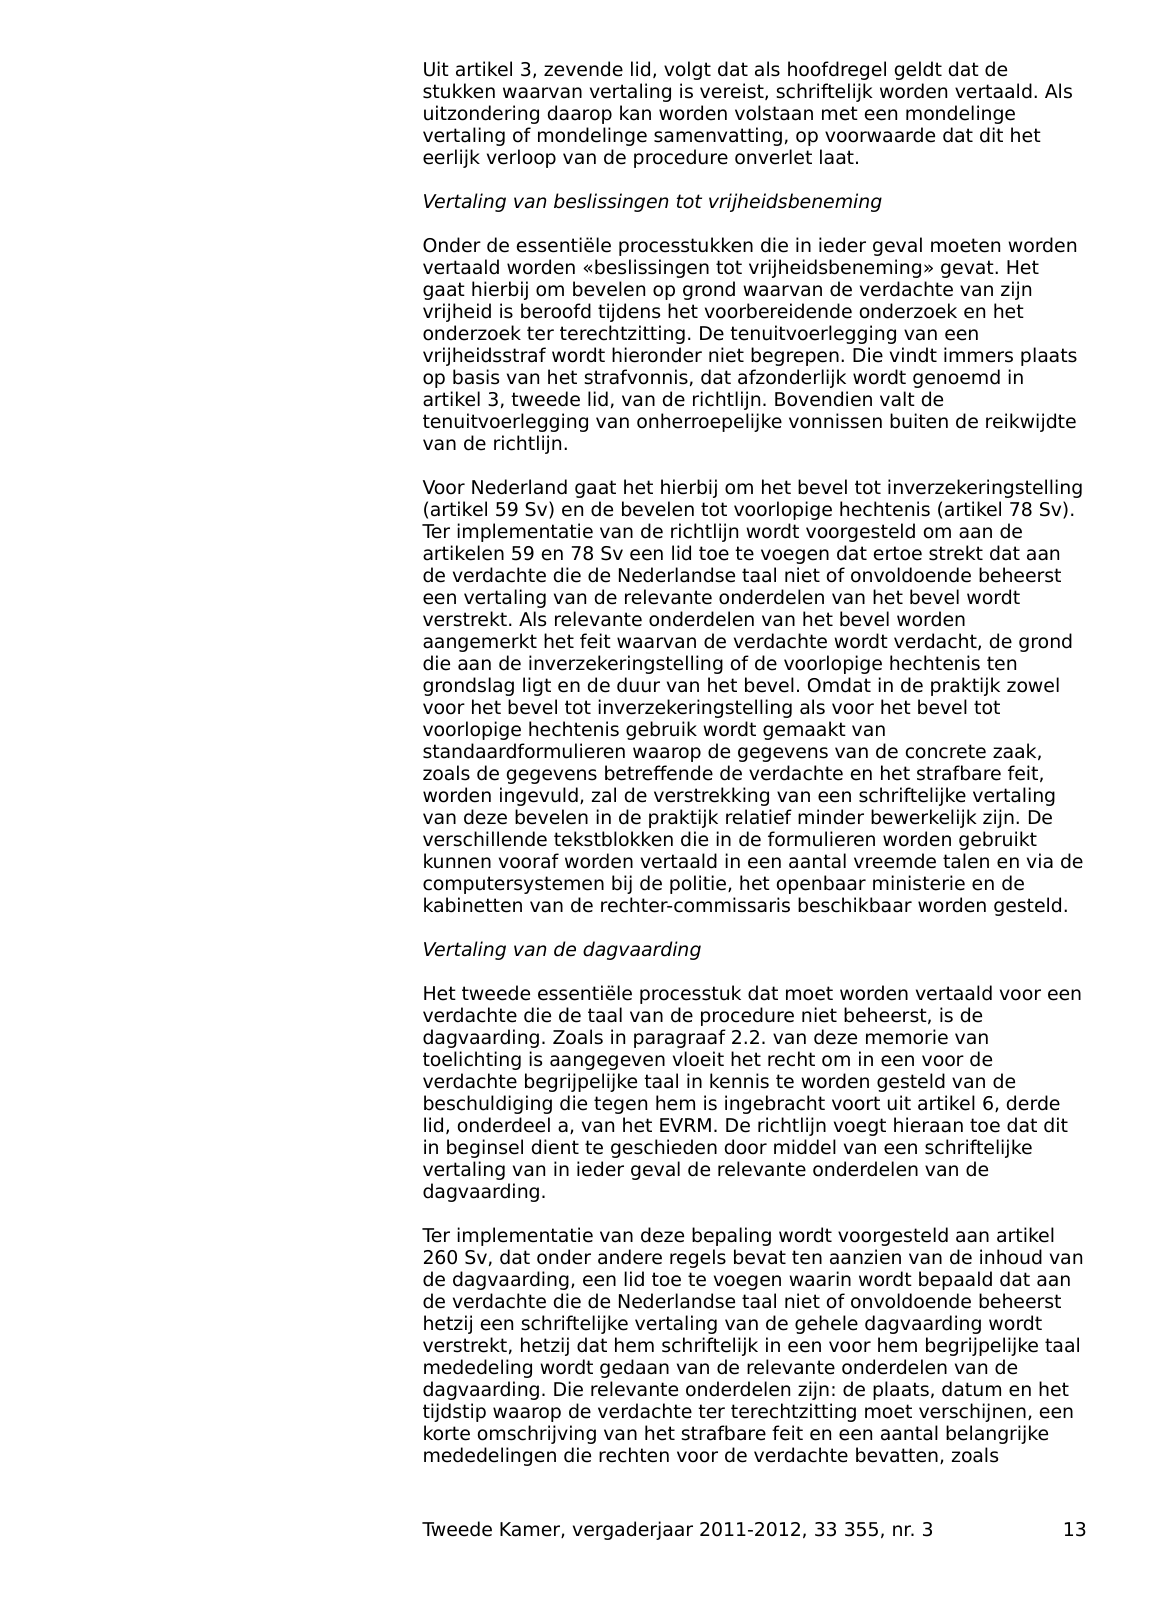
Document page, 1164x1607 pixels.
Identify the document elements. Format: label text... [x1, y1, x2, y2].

text Ter implementatie van deze bepaling wordt voorgesteld aan artikel 260 Sv, dat onder andere regels bevat ten aanzien van de inhoud van de dagvaarding, een lid toe te voegen waarin wordt bepaald dat aan de verdachte die de Nederlandse taal niet of onvoldoende beheerst hetzij een schriftelijke vertaling van de gehele dagvaarding wordt verstrekt, hetzij dat hem schriftelijk in een voor hem begrijpelijke taal mededeling wordt gedaan van de relevante onderdelen van de dagvaarding. Die relevante onderdelen zijn: de plaats, datum en het tijdstip waarop de verdachte ter terechtzitting moet verschijnen, een korte omschrijving van het strafbare feit en een aantal belangrijke mededelingen die rechten voor de verdachte bevatten, zoals [422, 1225, 1087, 1467]
text Het tweede essentiële processtuk dat moet worden vertaald voor een verdachte die de taal van de procedure niet beheerst, is de dagvaarding. Zoals in paragraaf 2.2. van deze memorie van toelichting is aangegeven vloeit het recht om in een voor de verdachte begrijpelijke taal in kennis te worden gesteld van de beschuldiging die tegen hem is ingebracht voort uit artikel 6, derde lid, onderdeel a, van het EVRM. De richtlijn voegt hieraan toe dat dit in beginsel dient te geschieden door middel van een schriftelijke vertaling van in ieder geval de relevante onderdelen van de dagvaarding. [422, 983, 1087, 1203]
subtitle Vertaling van beslissingen tot vrijheidsbeneming [422, 191, 1087, 213]
text Uit artikel 3, zevende lid, volgt dat als hoofdregel geldt dat de stukken waarvan vertaling is vereist, schriftelijk worden vertaald. Als uitzondering daarop kan worden volstaan met een mondelinge vertaling of mondelinge samenvatting, op voorwaarde dat dit het eerlijk verloop van de procedure onverlet laat. [422, 59, 1087, 169]
text Onder de essentiële processtukken die in ieder geval moeten worden vertaald worden «beslissingen tot vrijheidsbeneming» gevat. Het gaat hierbij om bevelen op grond waarvan de verdachte van zijn vrijheid is beroofd tijdens het voorbereidende onderzoek en het onderzoek ter terechtzitting. De tenuitvoerlegging van een vrijheidsstraf wordt hieronder niet begrepen. Die vindt immers plaats op basis van het strafvonnis, dat afzonderlijk wordt genoemd in artikel 3, tweede lid, van de richtlijn. Bovendien valt de tenuitvoerlegging van onherroepelijke vonnissen buiten de reikwijdte van de richtlijn. [422, 235, 1087, 455]
text Voor Nederland gaat het hierbij om het bevel tot inverzekeringstelling (artikel 59 Sv) en de bevelen tot voorlopige hechtenis (artikel 78 Sv). Ter implementatie van de richtlijn wordt voorgesteld om aan de artikelen 59 en 78 Sv een lid toe te voegen dat ertoe strekt dat aan de verdachte die de Nederlandse taal niet of onvoldoende beheerst een vertaling van de relevante onderdelen van het bevel wordt verstrekt. Als relevante onderdelen van het bevel worden aangemerkt het feit waarvan de verdachte wordt verdacht, de grond die aan de inverzekeringstelling of de voorlopige hechtenis ten grondslag ligt en de duur van het bevel. Omdat in de praktijk zowel voor het bevel tot inverzekeringstelling als voor het bevel tot voorlopige hechtenis gebruik wordt gemaakt van standaardformulieren waarop de gegevens van de concrete zaak, zoals de gegevens betreffende de verdachte en het strafbare feit, worden ingevuld, zal de verstrekking van een schriftelijke vertaling van deze bevelen in de praktijk relatief minder bewerkelijk zijn. De verschillende tekstblokken die in de formulieren worden gebruikt kunnen vooraf worden vertaald in een aantal vreemde talen en via de computersystemen bij de politie, het openbaar ministerie en de kabinetten van de rechter-commissaris beschikbaar worden gesteld. [422, 477, 1087, 917]
subtitle Vertaling van de dagvaarding [422, 939, 1087, 961]
